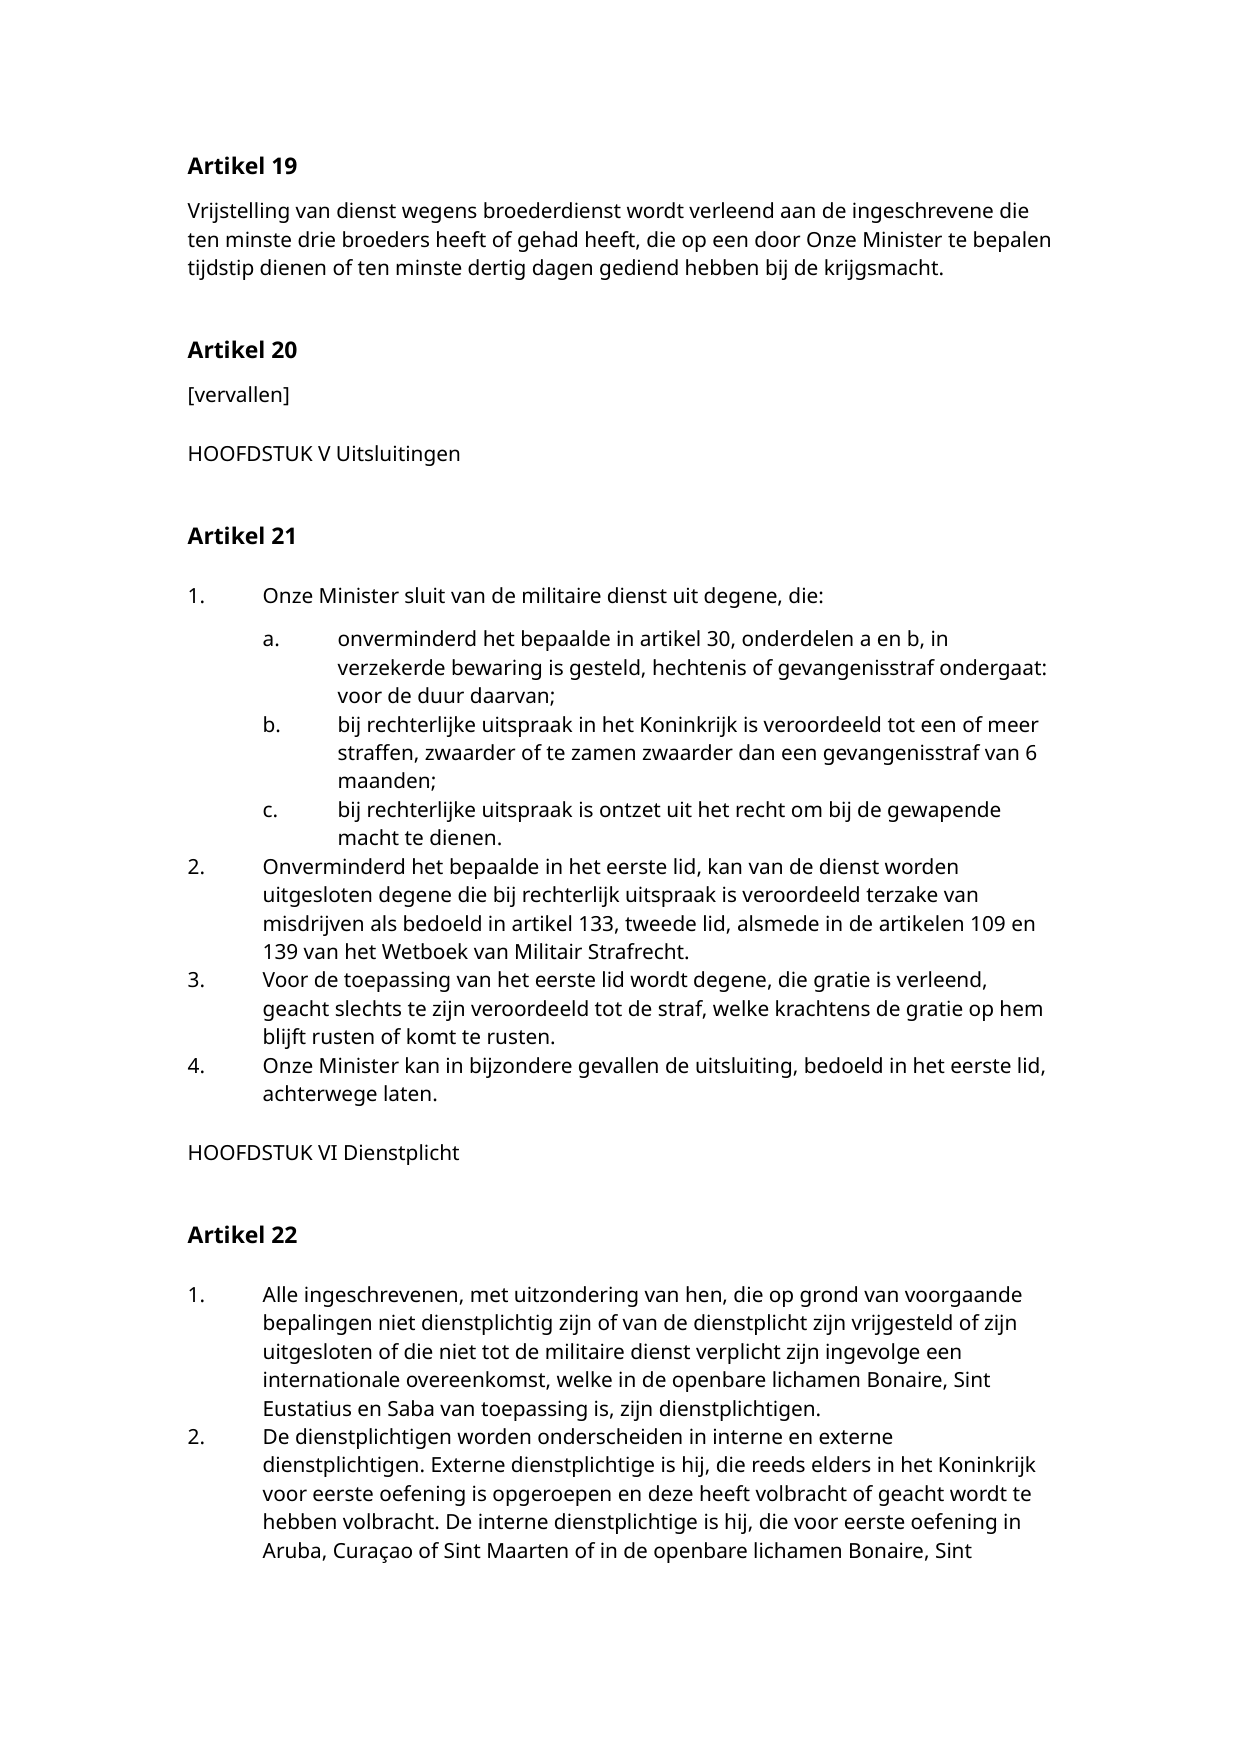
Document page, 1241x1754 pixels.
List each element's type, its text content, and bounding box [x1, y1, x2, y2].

list Onverminderd het bepaalde in het eerste lid, kan van de dienst worden uitgesloten degene die bij rechterlijk uitspraak is veroordeeld terzake van misdrijven als bedoeld in artikel 133, tweede lid, alsmede in de artikelen 109 en 139 van het Wetboek van Militair Strafrecht. [187, 852, 1053, 966]
subtitle HOOFDSTUK V Uitsluitingen [187, 439, 1053, 467]
subtitle Artikel 22 [187, 1219, 1053, 1250]
list bij rechterlijke uitspraak in het Koninkrijk is veroordeeld tot een of meer straffen, zwaarder of te zamen zwaarder dan een gevangenisstraf van 6 maanden; [262, 710, 1053, 795]
list De dienstplichtigen worden onderscheiden in interne en externe dienstplichtigen. Externe dienstplichtige is hij, die reeds elders in het Koninkrijk voor eerste oefening is opgeroepen en deze heeft volbracht of geacht wordt te hebben volbracht. De interne dienstplichtige is hij, die voor eerste oefening in Aruba, Curaçao of Sint Maarten of in de openbare lichamen Bonaire, Sint [187, 1422, 1053, 1564]
list Onze Minister kan in bijzondere gevallen de uitsluiting, bedoeld in het eerste lid, achterwege laten. [187, 1051, 1053, 1108]
list onverminderd het bepaalde in artikel 30, onderdelen a en b, in verzekerde bewaring is gesteld, hechtenis of gevangenisstraf ondergaat: voor de duur daarvan; [262, 624, 1053, 710]
subtitle Artikel 21 [187, 520, 1053, 551]
subtitle Artikel 19 [187, 150, 1053, 181]
list Voor de toepassing van het eerste lid wordt degene, die gratie is verleend, geacht slechts te zijn veroordeeld tot de straf, welke krachtens de gratie op hem blijft rusten of komt te rusten. [187, 966, 1053, 1051]
subtitle Artikel 20 [187, 334, 1053, 365]
text [vervallen] [187, 380, 1053, 409]
list Alle ingeschrevenen, met uitzondering van hen, die op grond van voorgaande bepalingen niet dienstplichtig zijn of van de dienstplicht zijn vrijgesteld of zijn uitgesloten of die niet tot de militaire dienst verplicht zijn ingevolge een internationale overeenkomst, welke in de openbare lichamen Bonaire, Sint Eustatius en Saba van toepassing is, zijn dienstplichtigen. [187, 1280, 1053, 1422]
text Vrijstelling van dienst wegens broederdienst wordt verleend aan de ingeschrevene die ten minste drie broeders heeft of gehad heeft, die op een door Onze Minister te bepalen tijdstip dienen of ten minste dertig dagen gediend hebben bij de krijgsmacht. [187, 196, 1053, 282]
subtitle HOOFDSTUK VI Dienstplicht [187, 1138, 1053, 1166]
list Onze Minister sluit van de militaire dienst uit degene, die: [187, 581, 1053, 609]
list bij rechterlijke uitspraak is ontzet uit het recht om bij de gewapende macht te dienen. [262, 795, 1053, 852]
